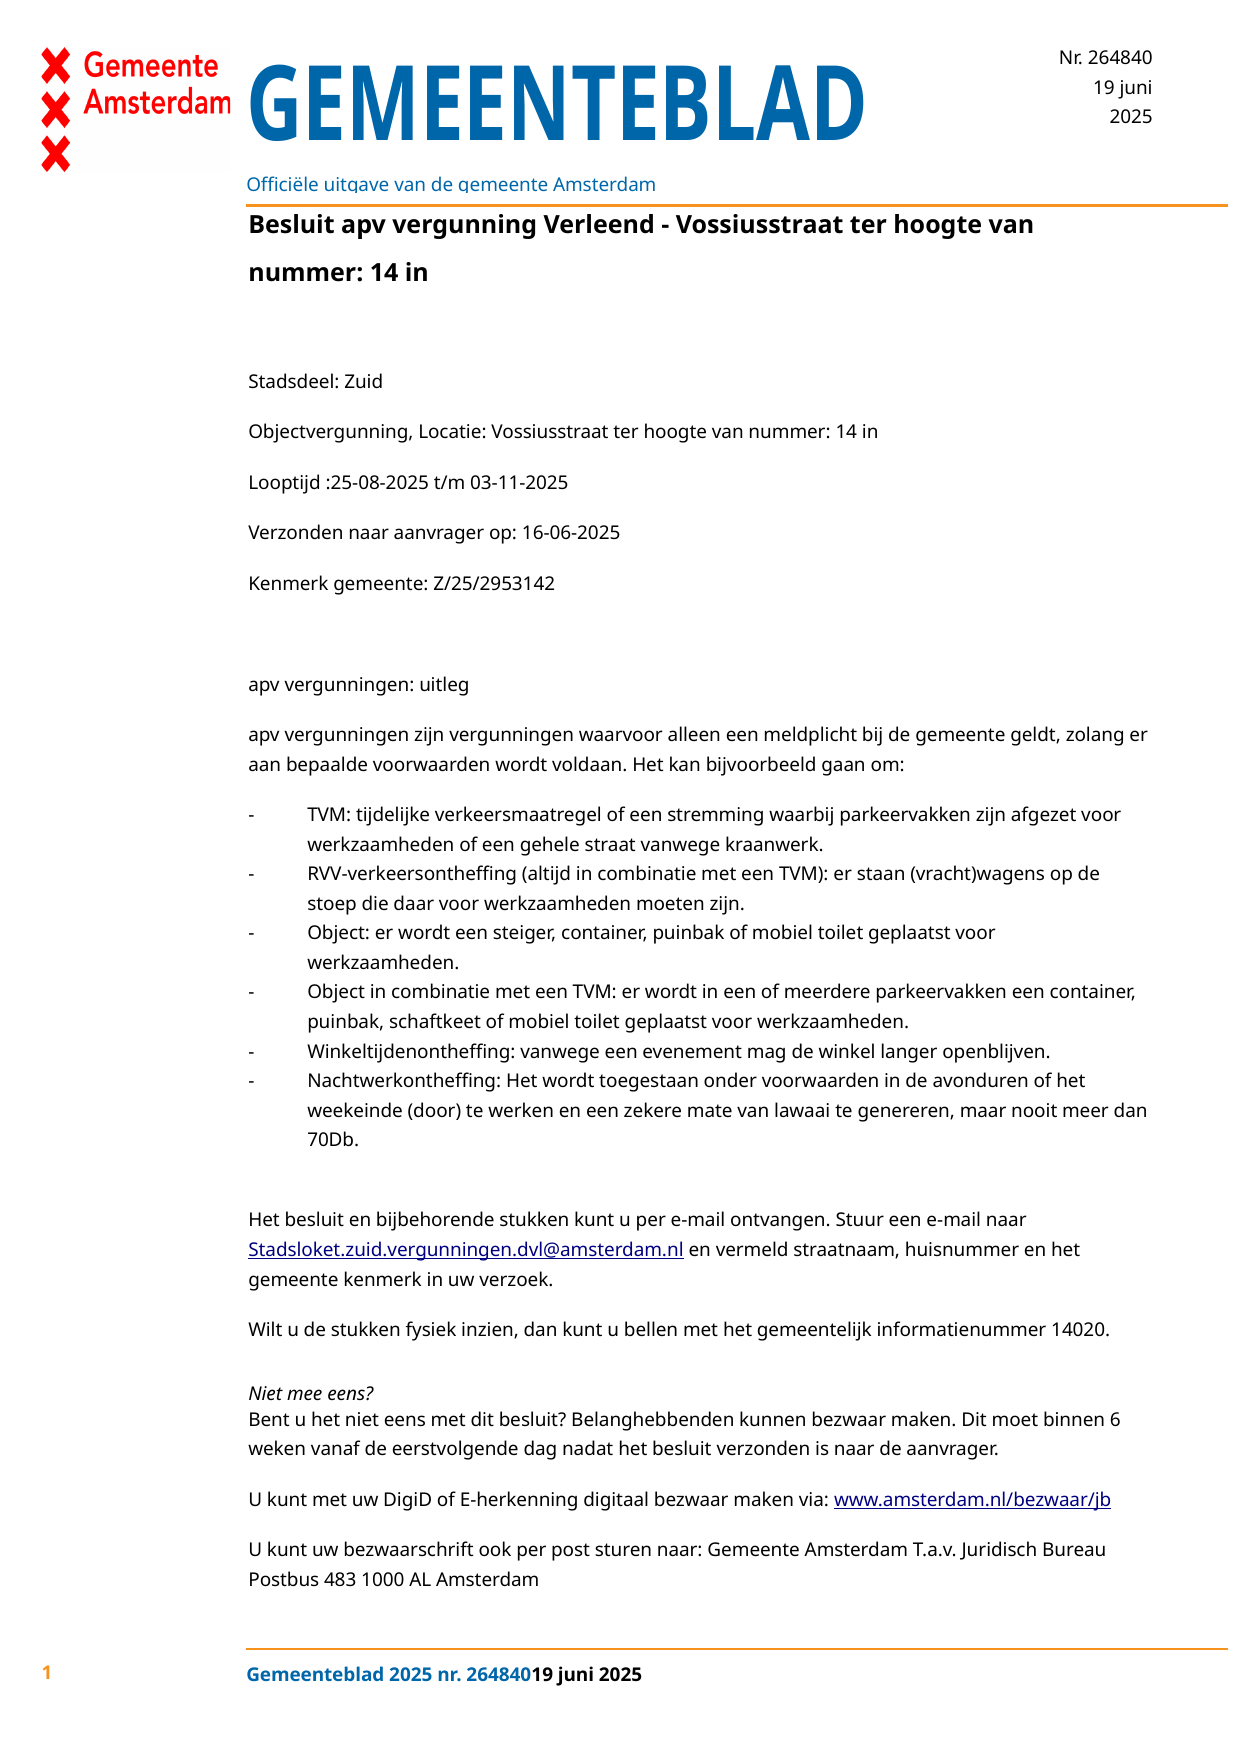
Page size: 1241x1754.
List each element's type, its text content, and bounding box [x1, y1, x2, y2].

text Kenmerk gemeente: Z/25/2953142 [248, 570, 1152, 596]
text U kunt uw bezwaarschrift ook per post sturen naar: Gemeente Amsterdam T.a.v. Juridisch Bureau Postbus 483 1000 AL Amsterdam [248, 1536, 1152, 1592]
text Het besluit en bijbehorende stukken kunt u per e-mail ontvangen. Stuur een e-mail naar Stadsloket.zuid.vergunningen.dvl@amsterdam.nl en vermeld straatnaam, huisnummer en het gemeente kenmerk in uw verzoek. [248, 1207, 1152, 1292]
text Niet mee eens? [248, 1380, 1152, 1406]
text apv vergunningen zijn vergunningen waarvoor alleen een meldplicht bij de gemeente geldt, zolang er aan bepaalde voorwaarden wordt voldaan. Het kan bijvoorbeeld gaan om: [248, 721, 1152, 777]
list Winkeltijdenontheffing: vanwege een evenement mag de winkel langer openblijven. [248, 1038, 1152, 1064]
text Verzonden naar aanvrager op: 16-06-2025 [248, 519, 1152, 545]
list Object in combinatie met een TVM: er wordt in een of meerdere parkeervakken een container, puinbak, schaftkeet of mobiel toilet geplaatst voor werkzaamheden. [248, 979, 1152, 1034]
list Object: er wordt een steiger, container, puinbak of mobiel toilet geplaatst voor werkzaamheden. [248, 919, 1152, 975]
text Stadsdeel: Zuid [248, 368, 1152, 394]
list TVM: tijdelijke verkeersmaatregel of een stremming waarbij parkeervakken zijn afgezet voor werkzaamheden of een gehele straat vanwege kraanwerk. [248, 801, 1152, 857]
text Looptijd :25-08-2025 t/m 03-11-2025 [248, 469, 1152, 495]
text Besluit apv vergunning Verleend - Vossiusstraat ter hoogte van nummer: 14 in [248, 207, 1152, 288]
text Wilt u de stukken fysiek inzien, dan kunt u bellen met het gemeentelijk informatienummer 14020. [248, 1316, 1152, 1342]
list Nachtwerkontheffing: Het wordt toegestaan onder voorwaarden in de avonduren of het weekeinde (door) te werken en een zekere mate van lawaai te genereren, maar nooit meer dan 70Db. [248, 1067, 1152, 1152]
text Bent u het niet eens met dit besluit? Belanghebbenden kunnen bezwaar maken. Dit moet binnen 6 weken vanaf de eerstvolgende dag nadat het besluit verzonden is naar de aanvrager. [248, 1406, 1152, 1461]
text U kunt met uw DigiD of E-herkenning digitaal bezwaar maken via: www.amsterdam.nl/bezwaar/jb [248, 1486, 1152, 1512]
list RVV-verkeersontheffing (altijd in combinatie met een TVM): er staan (vracht)wagens op de stoep die daar voor werkzaamheden moeten zijn. [248, 860, 1152, 916]
text Objectvergunning, Locatie: Vossiusstraat ter hoogte van nummer: 14 in [248, 419, 1152, 444]
picture [41, 47, 231, 172]
text apv vergunningen: uitleg [248, 671, 1152, 697]
